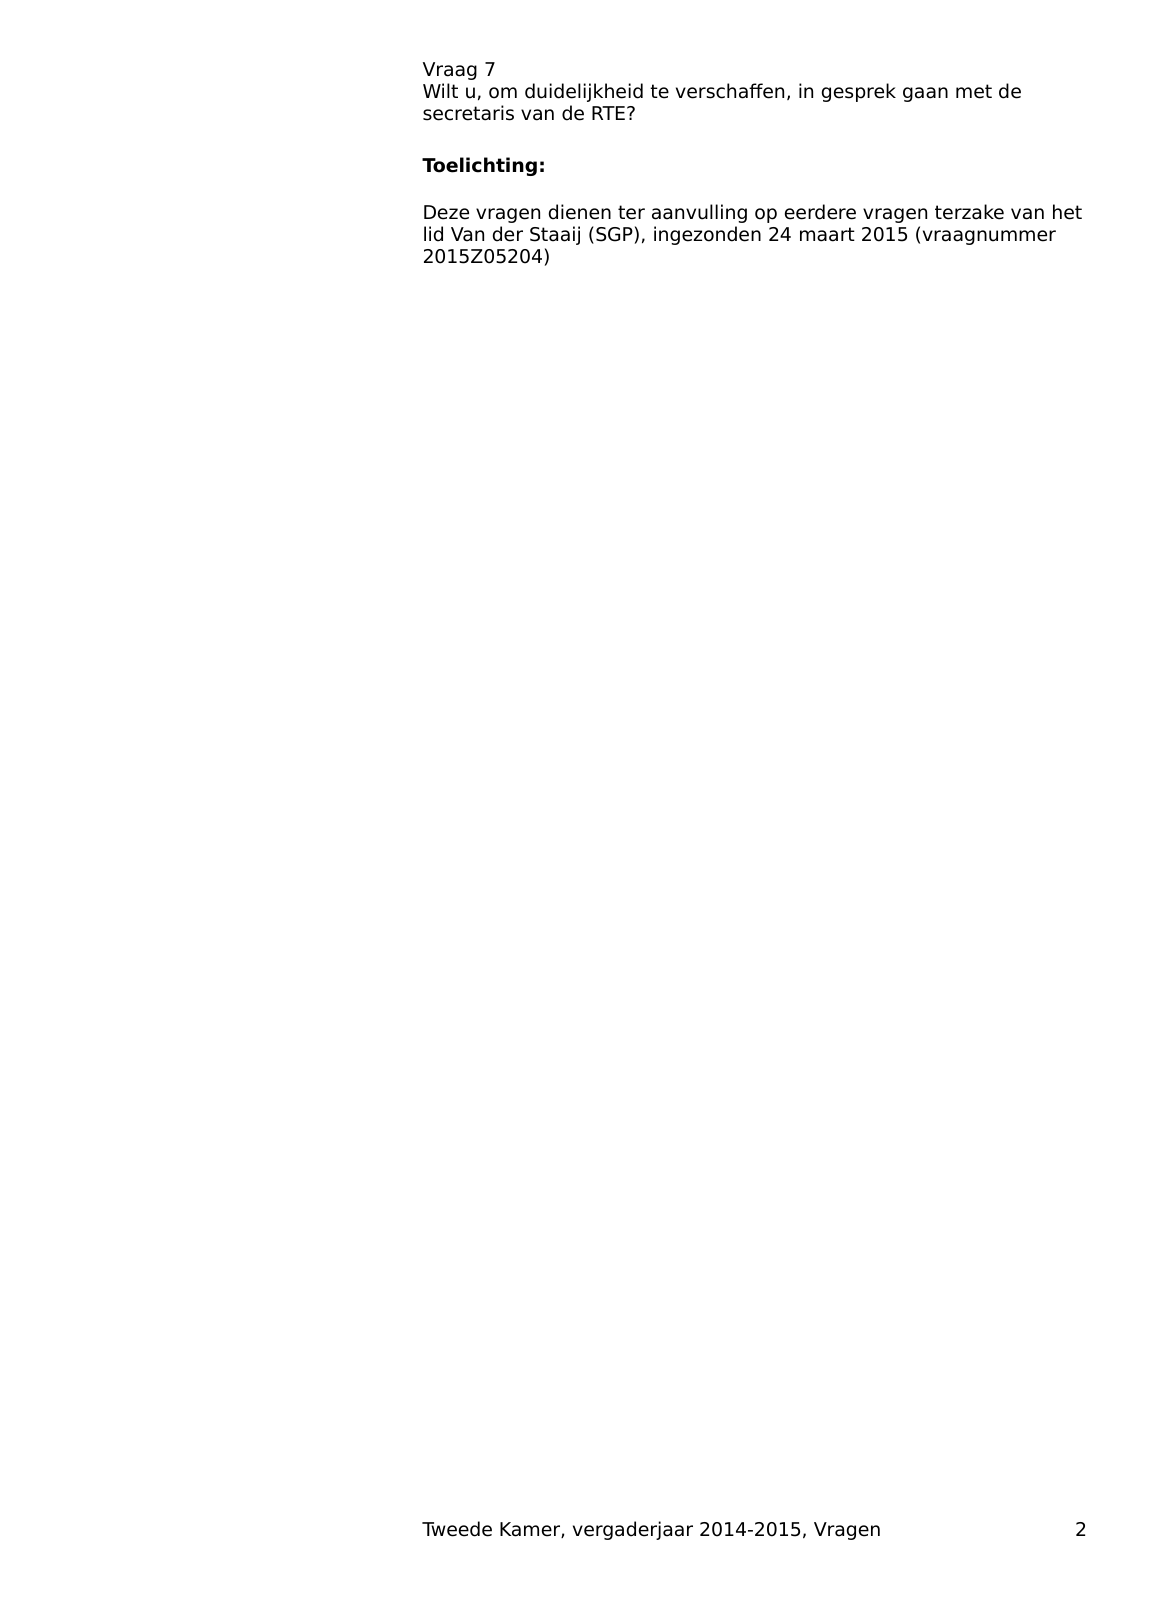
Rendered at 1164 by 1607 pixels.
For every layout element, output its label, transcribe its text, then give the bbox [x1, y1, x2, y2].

text Deze vragen dienen ter aanvulling op eerdere vragen terzake van het lid Van der Staaij (SGP), ingezonden 24 maart 2015 (vraagnummer 2015Z05204) [422, 202, 1087, 268]
subtitle Toelichting: [422, 155, 1087, 177]
text Wilt u, om duidelijkheid te verschaffen, in gesprek gaan met de secretaris van de RTE? [422, 81, 1087, 125]
text Vraag 7 [422, 59, 1087, 81]
